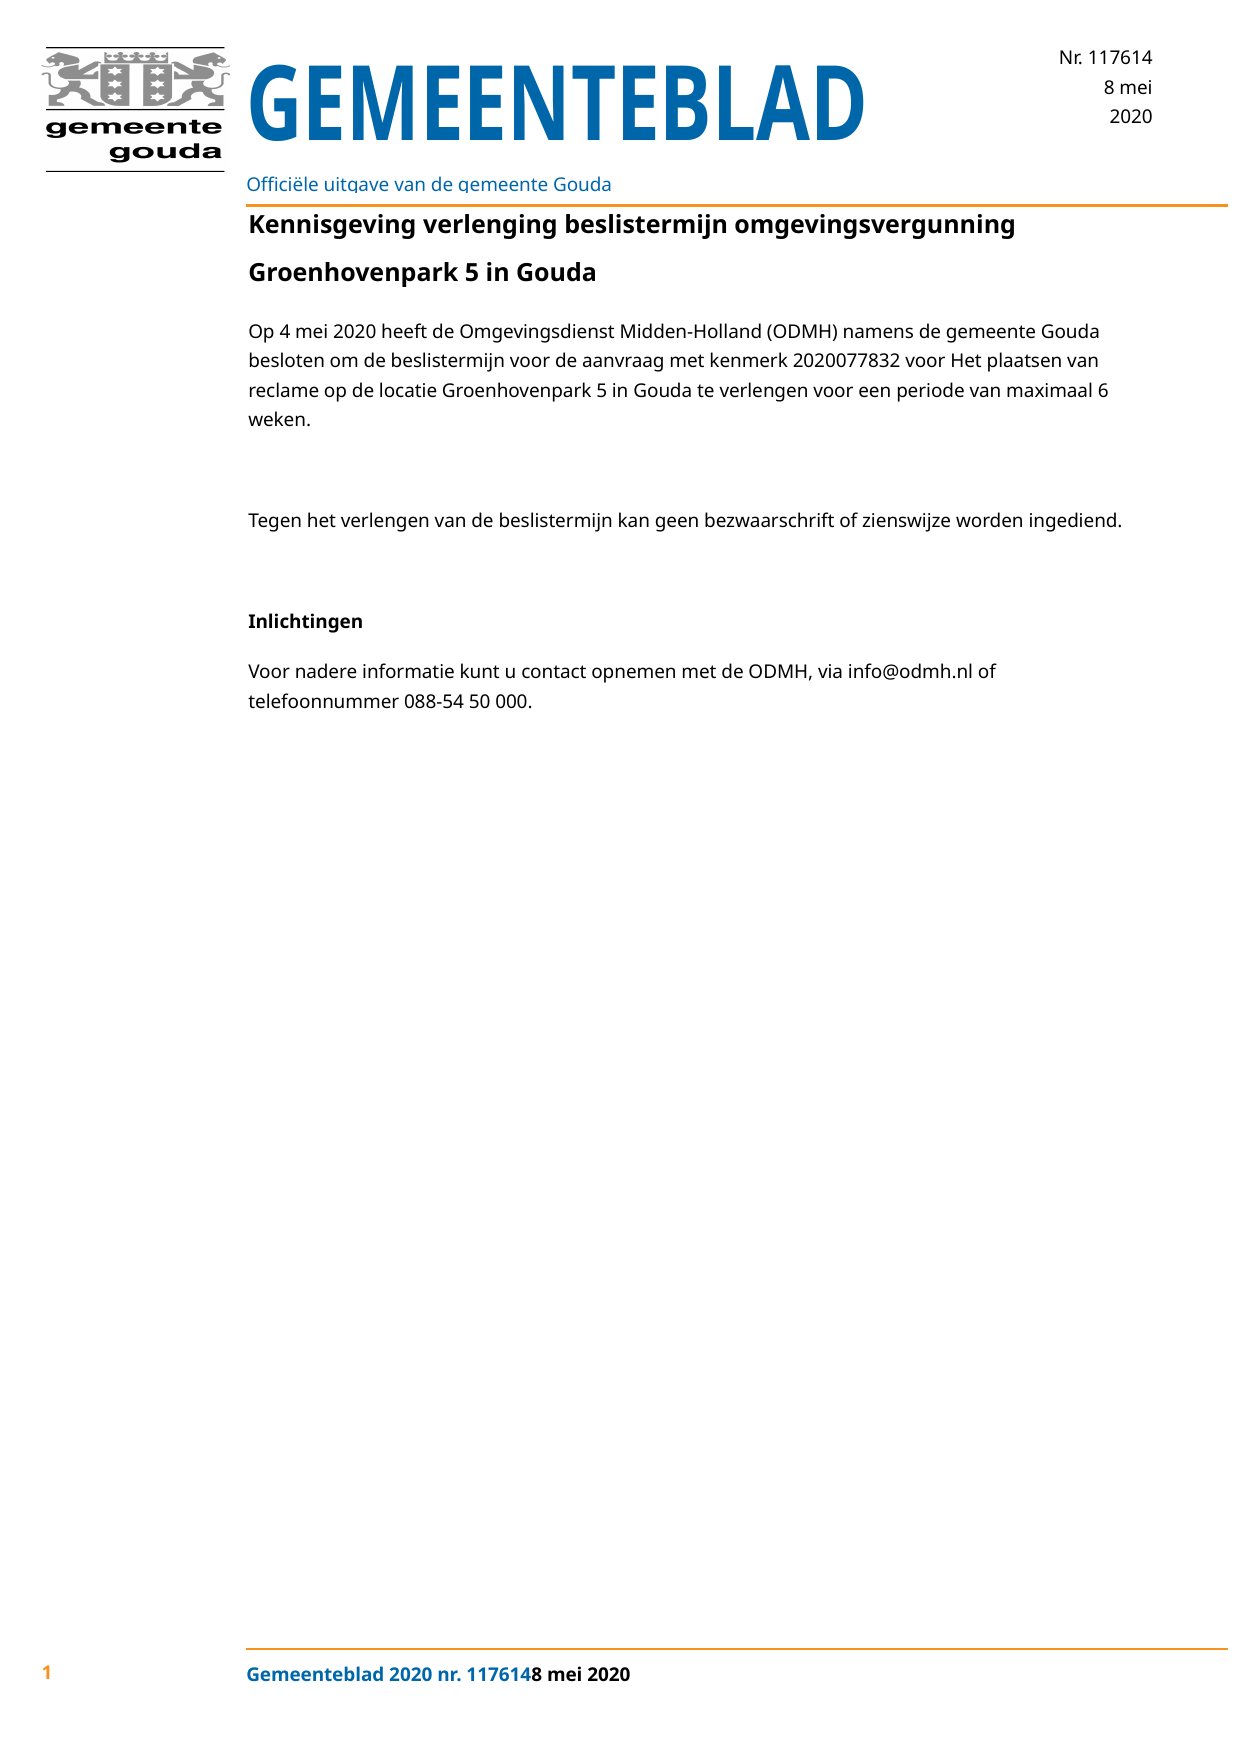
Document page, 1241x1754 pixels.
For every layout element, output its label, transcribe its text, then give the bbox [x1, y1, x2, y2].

text Inlichtingen [248, 608, 1152, 634]
text Op 4 mei 2020 heeft de Omgevingsdienst Midden-Holland (ODMH) namens de gemeente Gouda besloten om de beslistermijn voor de aanvraag met kenmerk 2020077832 voor Het plaatsen van reclame op de locatie Groenhovenpark 5 in Gouda te verlengen voor een periode van maximaal 6 weken. [248, 318, 1152, 432]
text Kennisgeving verlenging beslistermijn omgevingsvergunning Groenhovenpark 5 in Gouda [248, 207, 1152, 288]
picture [41, 47, 231, 172]
text Tegen het verlengen van de beslistermijn kan geen bezwaarschrift of zienswijze worden ingediend. [248, 507, 1152, 533]
text Voor nadere informatie kunt u contact opnemen met de ODMH, via info@odmh.nl of telefoonnummer 088-54 50 000. [248, 659, 1152, 714]
